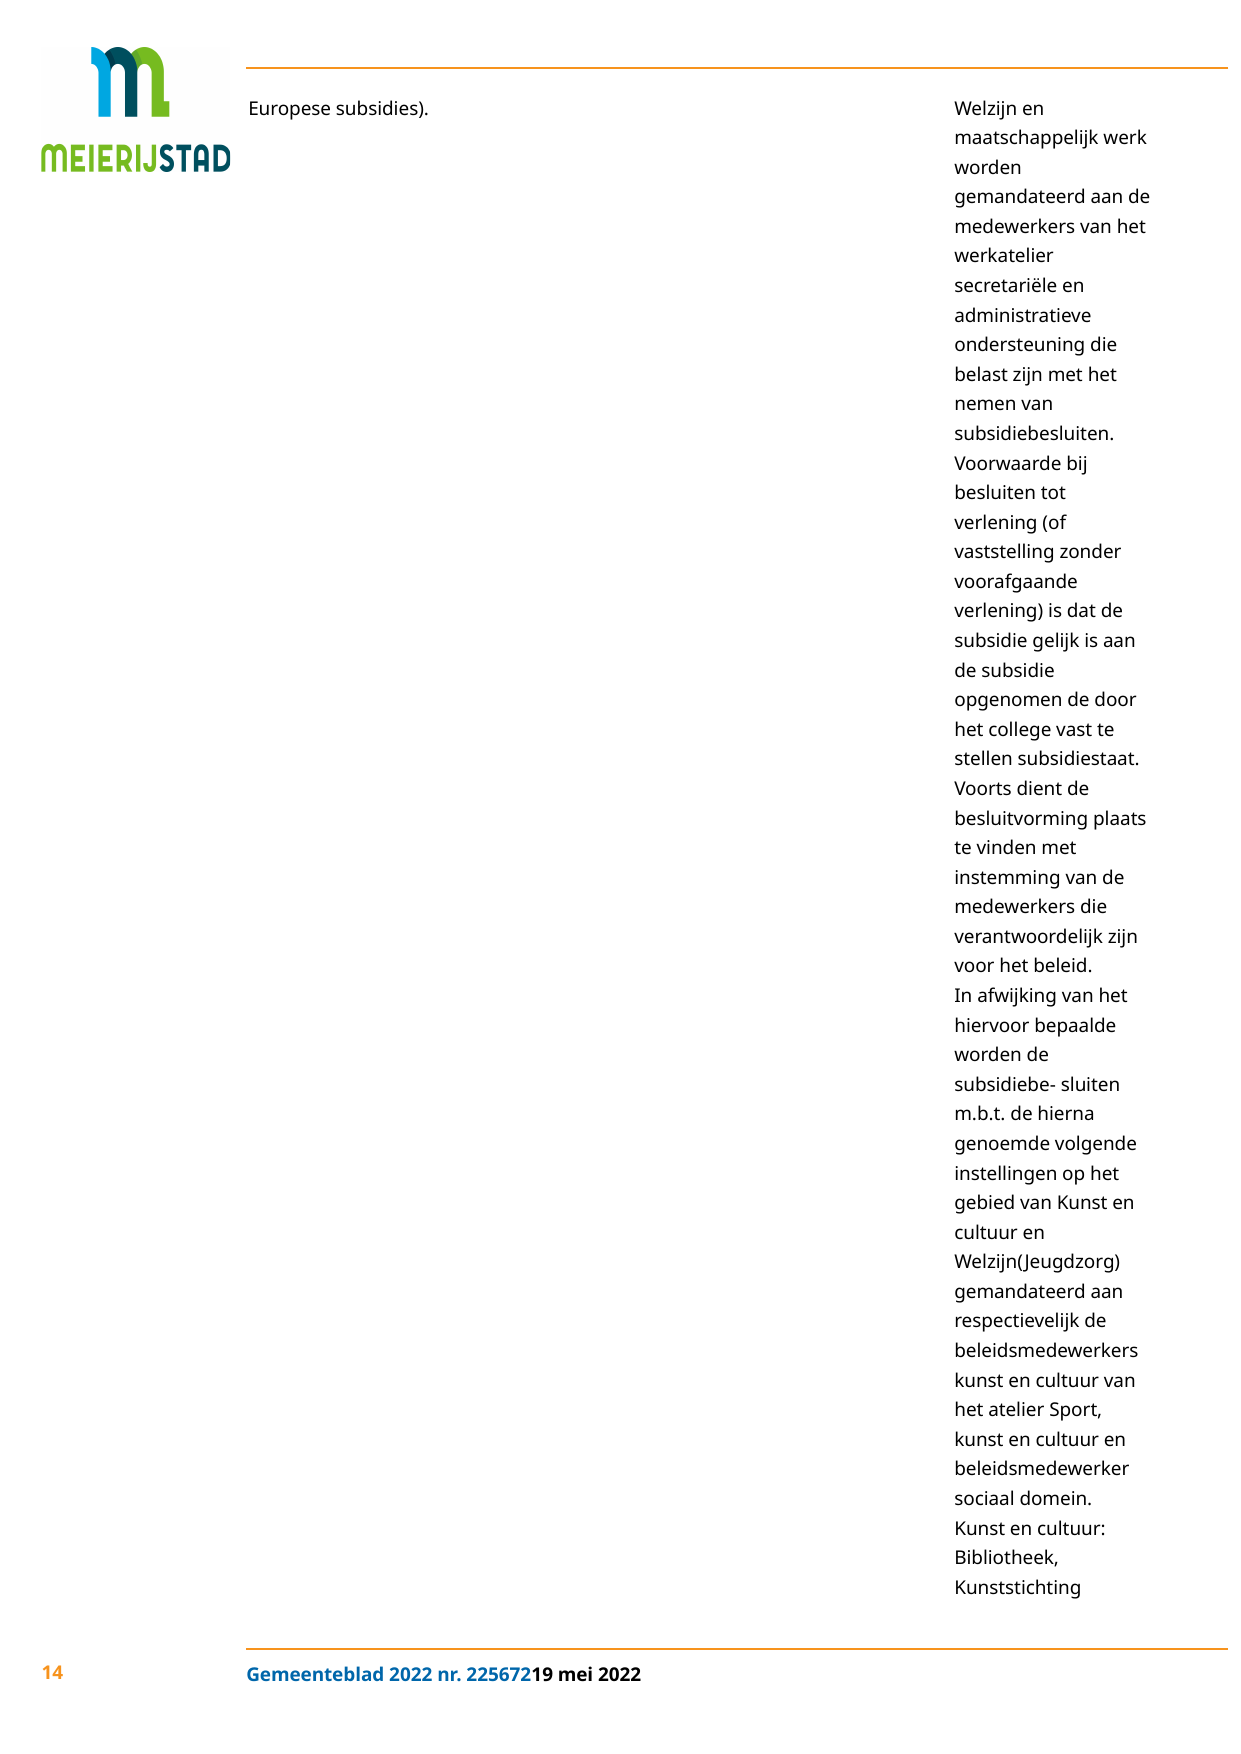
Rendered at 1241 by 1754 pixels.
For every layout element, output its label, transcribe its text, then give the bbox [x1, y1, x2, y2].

table_cell [430, 95, 605, 1600]
table_cell [605, 95, 779, 1600]
table_cell [780, 95, 954, 1600]
picture [41, 47, 231, 172]
table_cell Welzijn en maatschappelijk werk worden gemandateerd aan de medewerkers van het werkatelier secretariële en administratieve ondersteuning die belast zijn met het nemen van subsidiebesluiten. Voorwaarde bij besluiten tot verlening (of vaststelling zonder voorafgaande verlening) is dat de subsidie gelijk is aan de subsidie opgenomen de door het college vast te stellen subsidiestaat. Voorts dient de besluitvorming plaats te vinden met instemming van de medewerkers die verantwoordelijk zijn voor het beleid. In afwijking van het hiervoor bepaalde worden de subsidiebe- sluiten m.b.t. de hierna genoemde volgende instellingen op het gebied van Kunst en cultuur en Welzijn(Jeugdzorg) gemandateerd aan respectievelijk de beleidsmedewerkers kunst en cultuur van het atelier Sport, kunst en cultuur en beleidsmedewerker sociaal domein. Kunst en cultuur: Bibliotheek, Kunststichting [954, 95, 1152, 1600]
table_cell Europese subsidies). [248, 95, 430, 1600]
